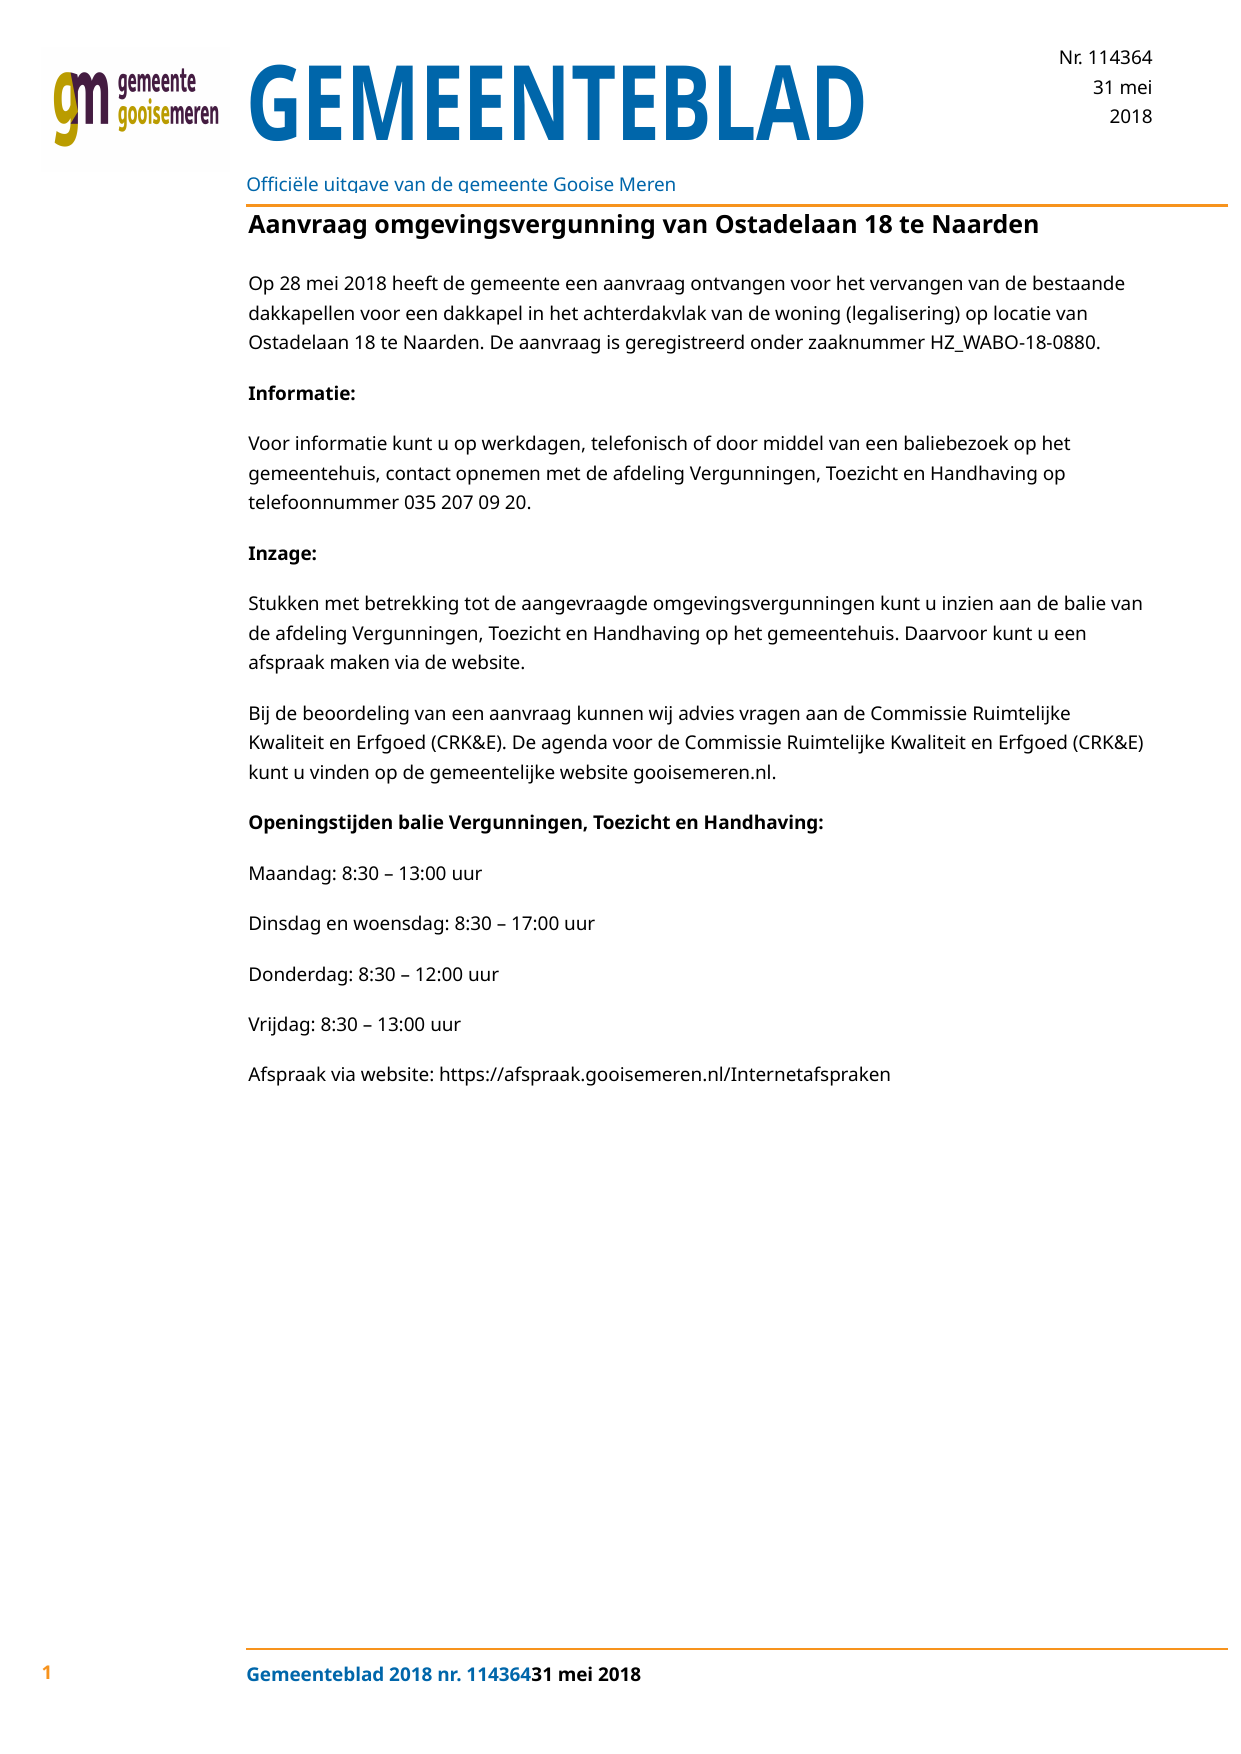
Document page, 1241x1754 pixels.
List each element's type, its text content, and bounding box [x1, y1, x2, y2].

text Bij de beoordeling van een aanvraag kunnen wij advies vragen aan de Commissie Ruimtelijke Kwaliteit en Erfgoed (CRK&E). De agenda voor de Commissie Ruimtelijke Kwaliteit en Erfgoed (CRK&E) kunt u vinden op de gemeentelijke website gooisemeren.nl. [248, 700, 1152, 785]
text Openingstijden balie Vergunningen, Toezicht en Handhaving: [248, 809, 1152, 835]
text Donderdag: 8:30 – 12:00 uur [248, 961, 1152, 986]
picture [41, 47, 231, 172]
text Informatie: [248, 380, 1152, 406]
text Voor informatie kunt u op werkdagen, telefonisch of door middel van een baliebezoek op het gemeentehuis, contact opnemen met de afdeling Vergunningen, Toezicht en Handhaving op telefoonnummer 035 207 09 20. [248, 430, 1152, 515]
text Vrijdag: 8:30 – 13:00 uur [248, 1011, 1152, 1037]
text Maandag: 8:30 – 13:00 uur [248, 860, 1152, 886]
text Op 28 mei 2018 heeft de gemeente een aanvraag ontvangen voor het vervangen van de bestaande dakkapellen voor een dakkapel in het achterdakvlak van de woning (legalisering) op locatie van Ostadelaan 18 te Naarden. De aanvraag is geregistreerd onder zaaknummer HZ_WABO-18-0880. [248, 270, 1152, 355]
text Dinsdag en woensdag: 8:30 – 17:00 uur [248, 910, 1152, 936]
text Stukken met betrekking tot de aangevraagde omgevingsvergunningen kunt u inzien aan de balie van de afdeling Vergunningen, Toezicht en Handhaving op het gemeentehuis. Daarvoor kunt u een afspraak maken via de website. [248, 590, 1152, 675]
text Aanvraag omgevingsvergunning van Ostadelaan 18 te Naarden [248, 207, 1152, 241]
text Inzage: [248, 540, 1152, 566]
text Afspraak via website: https://afspraak.gooisemeren.nl/Internetafspraken [248, 1062, 1152, 1087]
